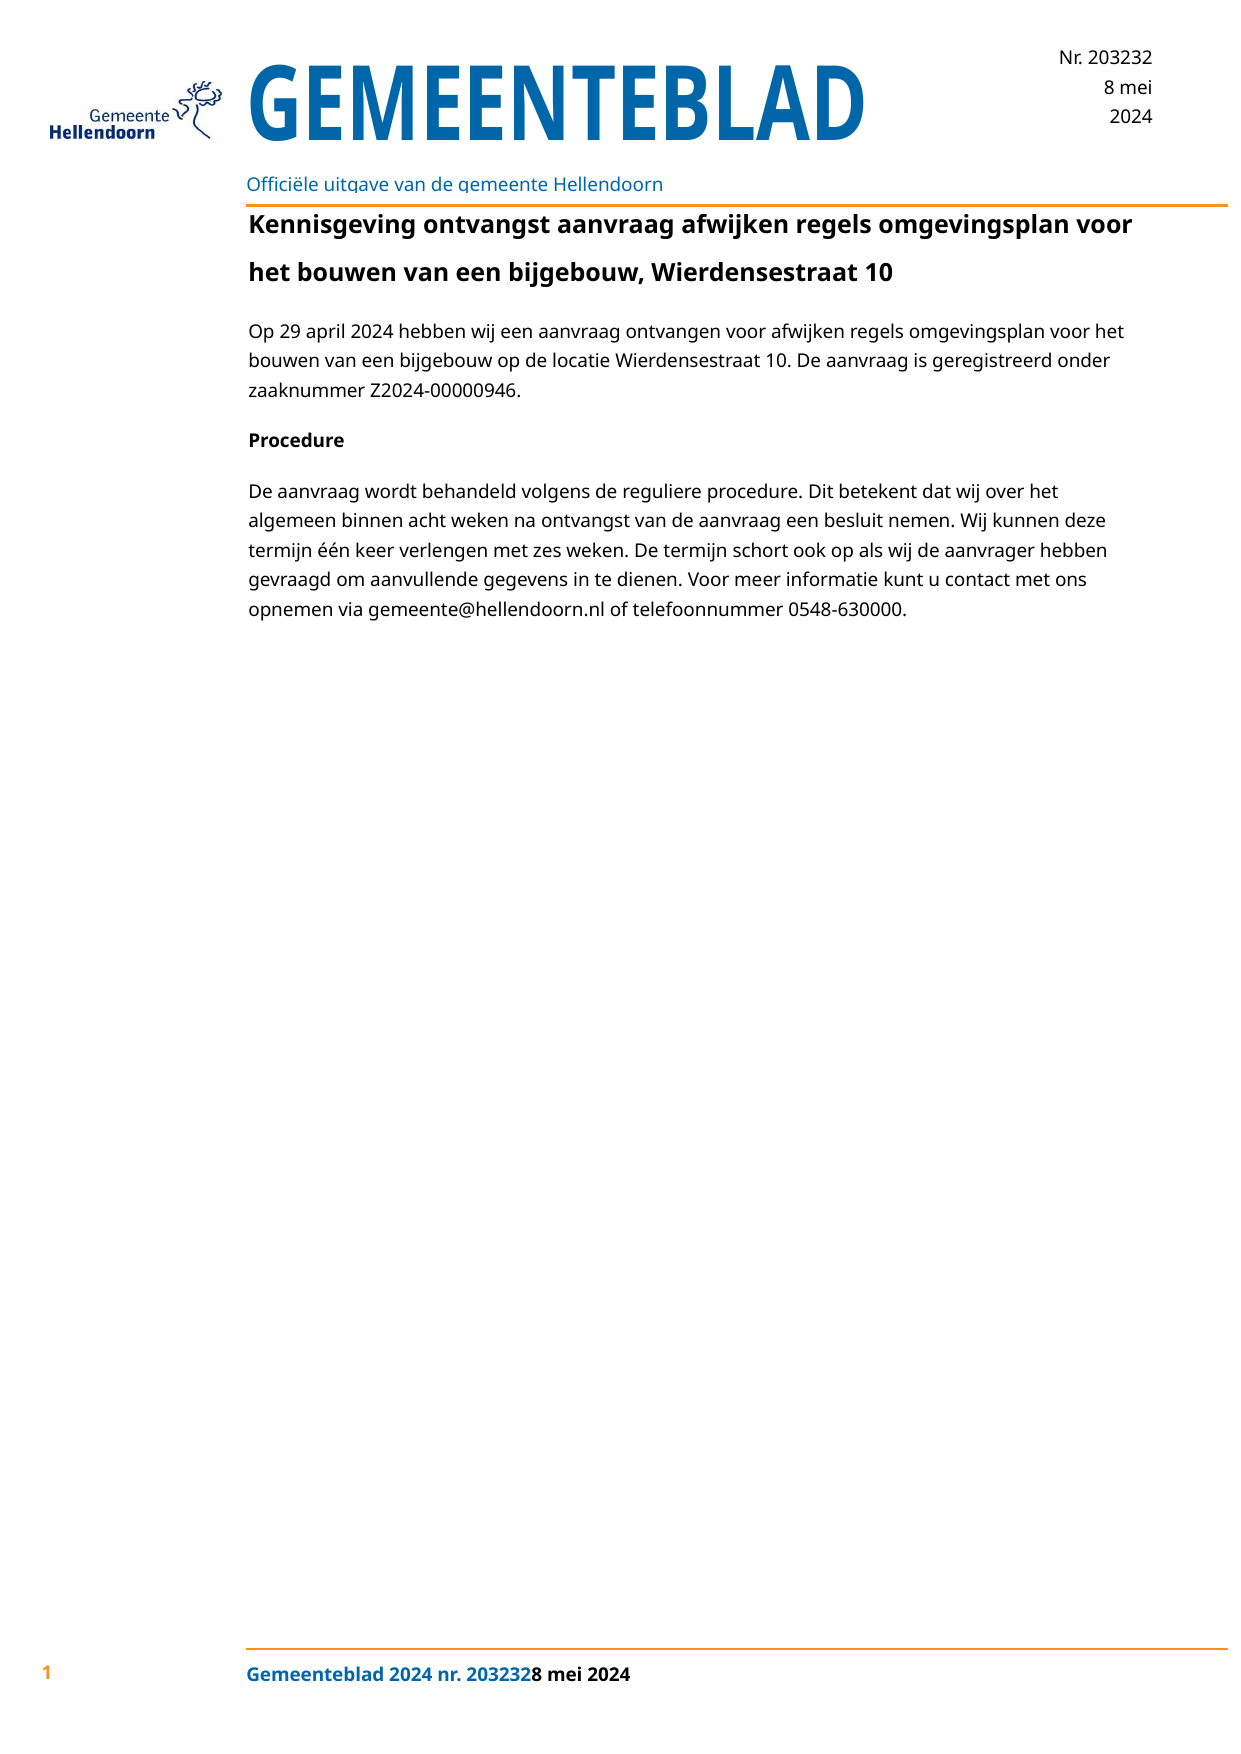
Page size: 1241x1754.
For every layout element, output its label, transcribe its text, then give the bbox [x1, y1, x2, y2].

picture [41, 47, 231, 172]
text Procedure [248, 427, 1152, 453]
text De aanvraag wordt behandeld volgens de reguliere procedure. Dit betekent dat wij over het algemeen binnen acht weken na ontvangst van de aanvraag een besluit nemen. Wij kunnen deze termijn één keer verlengen met zes weken. De termijn schort ook op als wij de aanvrager hebben gevraagd om aanvullende gegevens in te dienen. Voor meer informatie kunt u contact met ons opnemen via gemeente@hellendoorn.nl of telefoonnummer 0548-630000. [248, 478, 1152, 622]
text Op 29 april 2024 hebben wij een aanvraag ontvangen voor afwijken regels omgevingsplan voor het bouwen van een bijgebouw op de locatie Wierdensestraat 10. De aanvraag is geregistreerd onder zaaknummer Z2024-00000946. [248, 318, 1152, 403]
text Kennisgeving ontvangst aanvraag afwijken regels omgevingsplan voor het bouwen van een bijgebouw, Wierdensestraat 10 [248, 207, 1152, 288]
